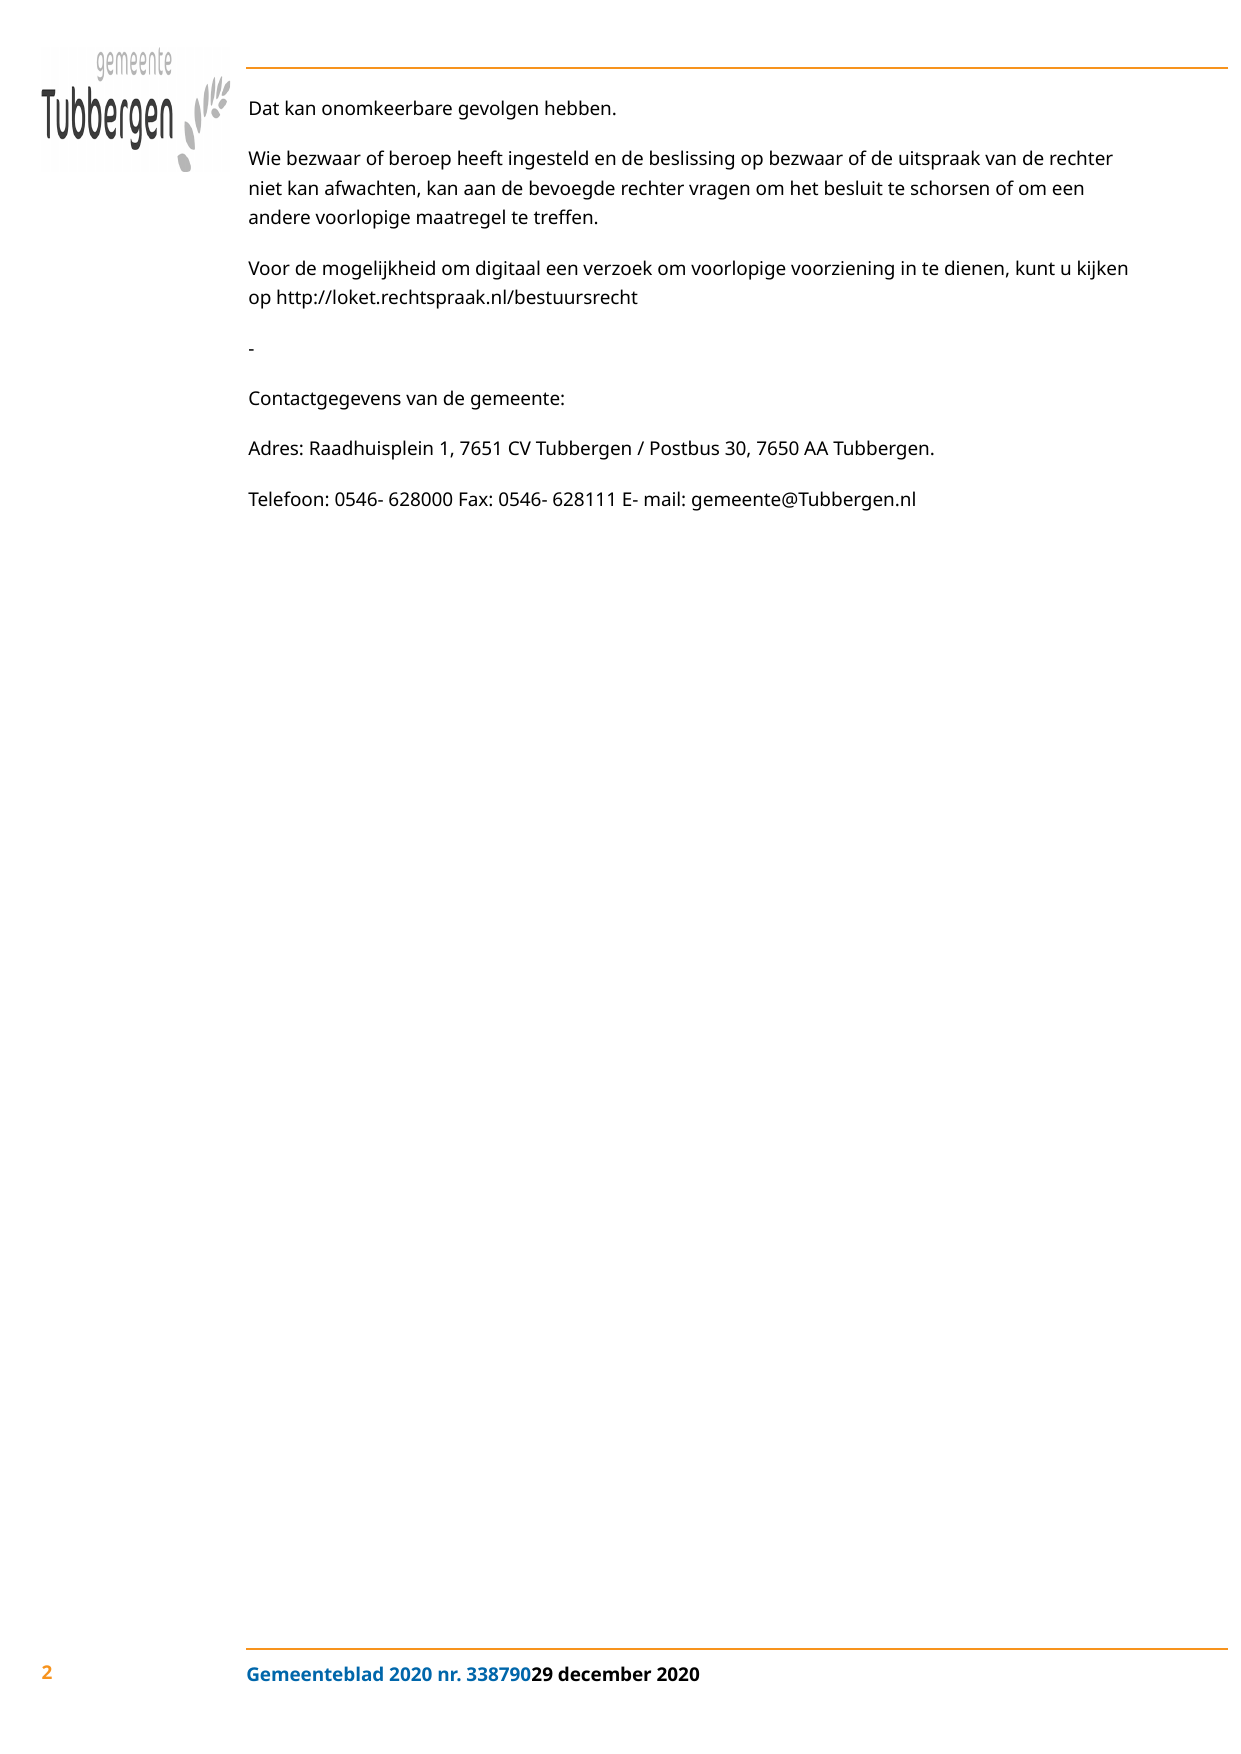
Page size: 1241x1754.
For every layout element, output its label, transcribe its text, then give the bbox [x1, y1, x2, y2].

text Adres: Raadhuisplein 1, 7651 CV Tubbergen / Postbus 30, 7650 AA Tubbergen. [248, 436, 1152, 461]
text Dat kan onomkeerbare gevolgen hebben. [248, 95, 1152, 121]
text Contactgegevens van de gemeente: [248, 385, 1152, 411]
picture [41, 47, 231, 172]
text Telefoon: 0546- 628000 Fax: 0546- 628111 E- mail: gemeente@Tubbergen.nl [248, 486, 1152, 512]
text Wie bezwaar of beroep heeft ingesteld en de beslissing op bezwaar of de uitspraak van de rechter niet kan afwachten, kan aan de bevoegde rechter vragen om het besluit te schorsen of om een andere voorlopige maatregel te treffen. [248, 145, 1152, 230]
text Voor de mogelijkheid om digitaal een verzoek om voorlopige voorziening in te dienen, kunt u kijken op http://loket.rechtspraak.nl/bestuursrecht [248, 255, 1152, 310]
text - [248, 335, 1152, 361]
